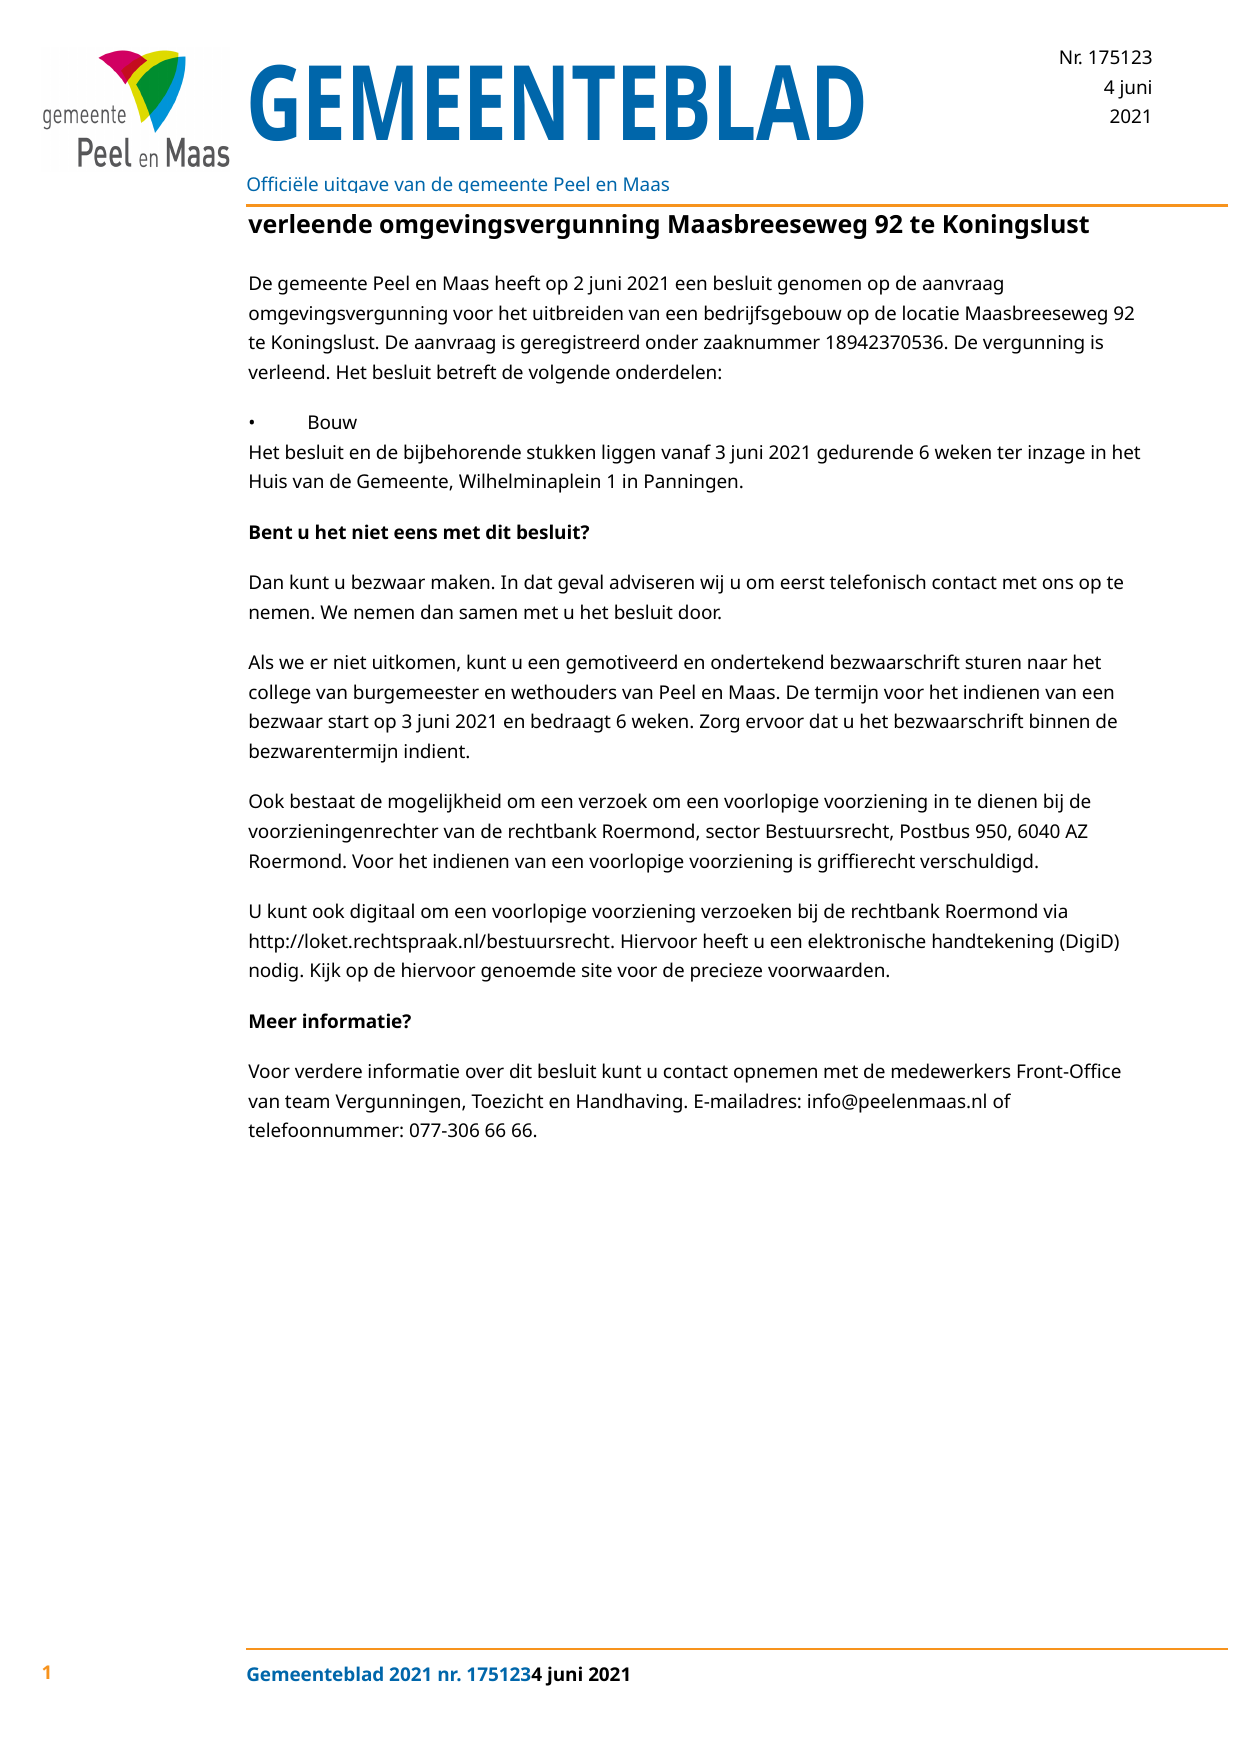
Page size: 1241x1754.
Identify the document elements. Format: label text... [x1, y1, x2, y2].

text Voor verdere informatie over dit besluit kunt u contact opnemen met de medewerkers Front-Office van team Vergunningen, Toezicht en Handhaving. E-mailadres: info@peelenmaas.nl of telefoonnummer: 077-306 66 66. [248, 1058, 1152, 1143]
text Ook bestaat de mogelijkheid om een verzoek om een voorlopige voorziening in te dienen bij de voorzieningenrechter van de rechtbank Roermond, sector Bestuursrecht, Postbus 950, 6040 AZ Roermond. Voor het indienen van een voorlopige voorziening is griffierecht verschuldigd. [248, 789, 1152, 873]
text Het besluit en de bijbehorende stukken liggen vanaf 3 juni 2021 gedurende 6 weken ter inzage in het Huis van de Gemeente, Wilhelminaplein 1 in Panningen. [248, 439, 1152, 494]
text U kunt ook digitaal om een voorlopige voorziening verzoeken bij de rechtbank Roermond via http://loket.rechtspraak.nl/bestuursrecht. Hiervoor heeft u een elektronische handtekening (DigiD) nodig. Kijk op de hiervoor genoemde site voor de precieze voorwaarden. [248, 898, 1152, 983]
text Dan kunt u bezwaar maken. In dat geval adviseren wij u om eerst telefonisch contact met ons op te nemen. We nemen dan samen met u het besluit door. [248, 569, 1152, 625]
text Als we er niet uitkomen, kunt u een gemotiveerd en ondertekend bezwaarschrift sturen naar het college van burgemeester en wethouders van Peel en Maas. De termijn voor het indienen van een bezwaar start op 3 juni 2021 en bedraagt 6 weken. Zorg ervoor dat u het bezwaarschrift binnen de bezwarentermijn indient. [248, 649, 1152, 764]
text Meer informatie? [248, 1008, 1152, 1033]
picture [41, 47, 231, 172]
text Bent u het niet eens met dit besluit? [248, 519, 1152, 545]
text De gemeente Peel en Maas heeft op 2 juni 2021 een besluit genomen op de aanvraag omgevingsvergunning voor het uitbreiden van een bedrijfsgebouw op de locatie Maasbreeseweg 92 te Koningslust. De aanvraag is geregistreerd onder zaaknummer 18942370536. De vergunning is verleend. Het besluit betreft de volgende onderdelen: [248, 270, 1152, 385]
text verleende omgevingsvergunning Maasbreeseweg 92 te Koningslust [248, 207, 1152, 241]
list Bouw [248, 409, 1152, 435]
